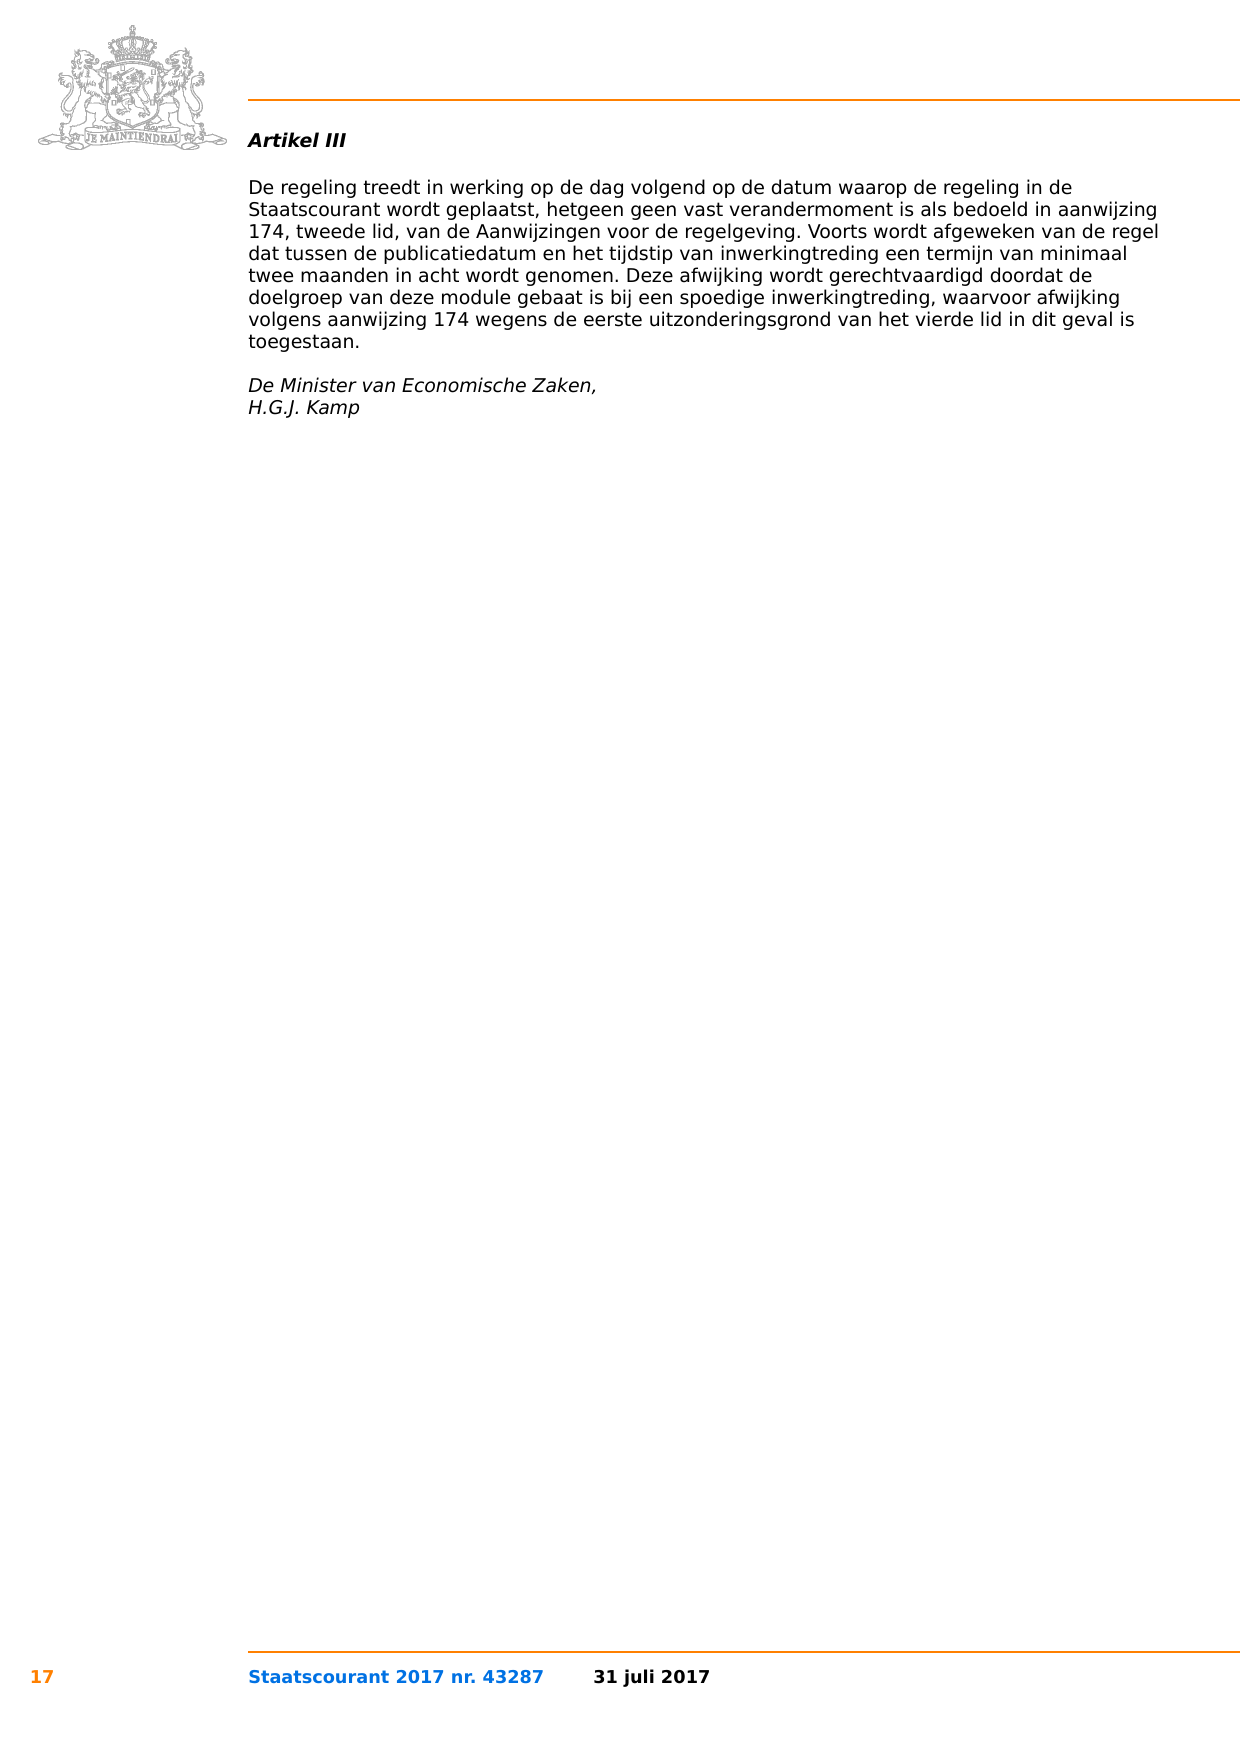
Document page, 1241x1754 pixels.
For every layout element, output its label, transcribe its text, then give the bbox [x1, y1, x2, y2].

subtitle Artikel III [248, 130, 1163, 152]
picture [38, 25, 227, 150]
text De Minister van Economische Zaken, H.G.J. Kamp [248, 374, 1163, 418]
text De regeling treedt in werking op de dag volgend op de datum waarop de regeling in de Staatscourant wordt geplaatst, hetgeen geen vast verandermoment is als bedoeld in aanwijzing 174, tweede lid, van de Aanwijzingen voor de regelgeving. Voorts wordt afgeweken van de regel dat tussen de publicatiedatum en het tijdstip van inwerkingtreding een termijn van minimaal twee maanden in acht wordt genomen. Deze afwijking wordt gerechtvaardigd doordat de doelgroep van deze module gebaat is bij een spoedige inwerkingtreding, waarvoor afwijking volgens aanwijzing 174 wegens de eerste uitzonderingsgrond van het vierde lid in dit geval is toegestaan. [248, 177, 1163, 353]
